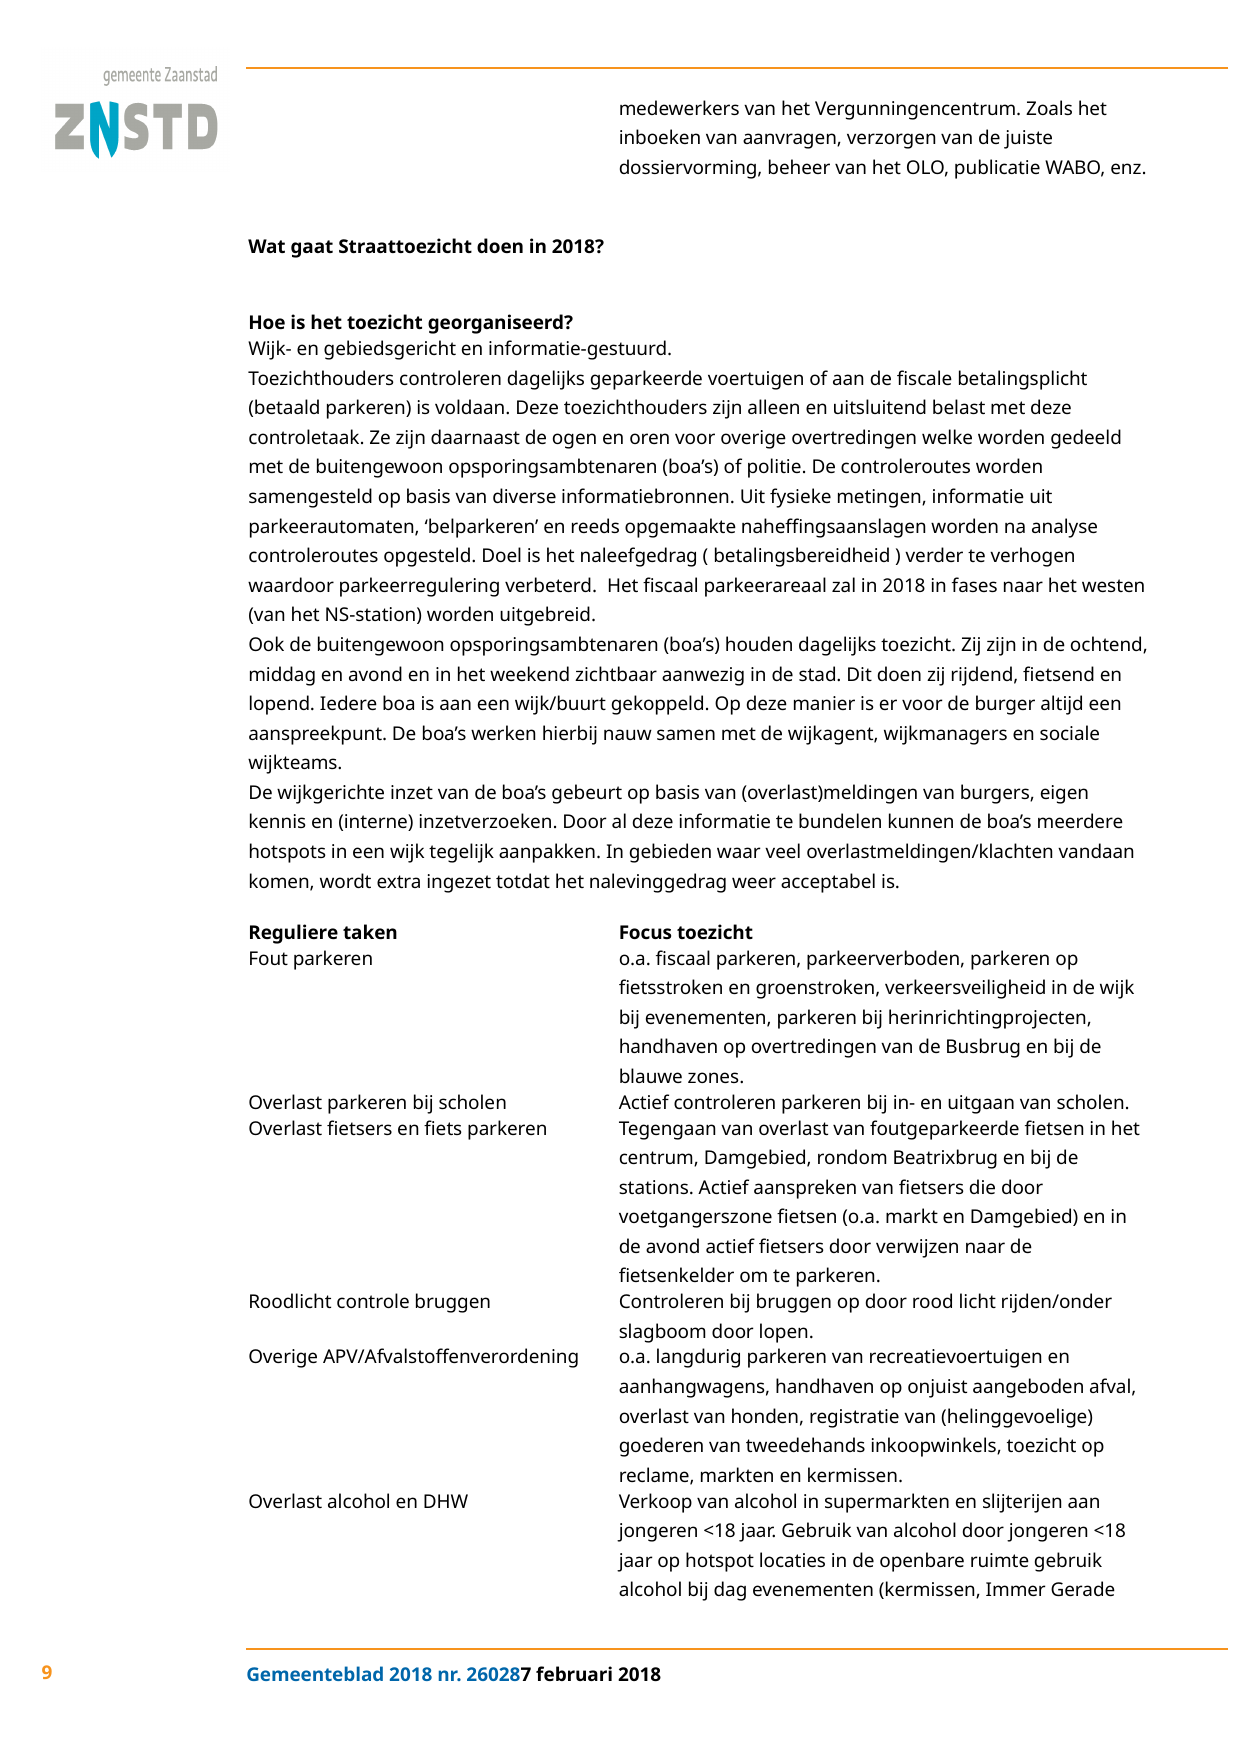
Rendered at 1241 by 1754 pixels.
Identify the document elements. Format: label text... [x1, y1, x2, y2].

table_cell Verkoop van alcohol in supermarkten en slijterijen aan jongeren <18 jaar. Gebruik van alcohol door jongeren <18 jaar op hotspot locaties in de openbare ruimte gebruik alcohol bij dag evenementen (kermissen, Immer Gerade [619, 1488, 1152, 1602]
table_cell o.a. fiscaal parkeren, parkeerverboden, parkeren op fietsstroken en groenstroken, verkeersveiligheid in de wijk bij evenementen, parkeren bij herinrichtingprojecten, handhaven op overtredingen van de Busbrug en bij de blauwe zones. [619, 945, 1152, 1089]
table_cell Wijk- en gebiedsgericht en informatie-gestuurd. Toezichthouders controleren dagelijks geparkeerde voertuigen of aan de fiscale betalingsplicht (betaald parkeren) is voldaan. Deze toezichthouders zijn alleen en uitsluitend belast met deze controletaak. Ze zijn daarnaast de ogen en oren voor overige overtredingen welke worden gedeeld met de buitengewoon opsporingsambtenaren (boa’s) of politie. De controleroutes worden samengesteld op basis van diverse informatiebronnen. Uit fysieke metingen, informatie uit parkeerautomaten, ‘belparkeren’ en reeds opgemaakte naheffingsaanslagen worden na analyse controleroutes opgesteld. Doel is het naleefgedrag ( betalingsbereidheid ) verder te verhogen waardoor parkeerregulering verbeterd. Het fiscaal parkeerareaal zal in 2018 in fases naar het westen (van het NS-station) worden uitgebreid. Ook de buitengewoon opsporingsambtenaren (boa’s) houden dagelijks toezicht. Zij zijn in de ochtend, middag en avond en in het weekend zichtbaar aanwezig in de stad. Dit doen zij rijdend, fietsend en lopend. Iedere boa is aan een wijk/buurt gekoppeld. Op deze manier is er voor de burger altijd een aanspreekpunt. De boa’s werken hierbij nauw samen met de wijkagent, wijkmanagers en sociale wijkteams. De wijkgerichte inzet van de boa’s gebeurt op basis van (overlast)meldingen van burgers, eigen kennis en (interne) inzetverzoeken. Door al deze informatie te bundelen kunnen de boa’s meerdere hotspots in een wijk tegelijk aanpakken. In gebieden waar veel overlastmeldingen/klachten vandaan komen, wordt extra ingezet totdat het nalevinggedrag weer acceptabel is. [248, 335, 1152, 893]
table_cell Focus toezicht [619, 919, 1152, 945]
table_cell o.a. langdurig parkeren van recreatievoertuigen en aanhangwagens, handhaven op onjuist aangeboden afval, overlast van honden, registratie van (helinggevoelige) goederen van tweedehands inkoopwinkels, toezicht op reclame, markten en kermissen. [619, 1344, 1152, 1488]
table_cell Overlast fietsers en fiets parkeren [248, 1115, 618, 1288]
picture [41, 47, 231, 172]
table_cell Tegengaan van overlast van foutgeparkeerde fietsen in het centrum, Damgebied, rondom Beatrixbrug en bij de stations. Actief aanspreken van fietsers die door voetgangerszone fietsen (o.a. markt en Damgebied) en in de avond actief fietsers door verwijzen naar de fietsenkelder om te parkeren. [619, 1115, 1152, 1288]
text Wat gaat Straattoezicht doen in 2018? [248, 233, 1152, 259]
table_cell Controleren bij bruggen op door rood licht rijden/onder slagboom door lopen. [619, 1289, 1152, 1344]
table_cell Actief controleren parkeren bij in- en uitgaan van scholen. [619, 1089, 1152, 1115]
table_cell Reguliere taken [248, 919, 618, 945]
table_cell medewerkers van het Vergunningencentrum. Zoals het inboeken van aanvragen, verzorgen van de juiste dossiervorming, beheer van het OLO, publicatie WABO, enz. [619, 95, 1152, 180]
table_cell Overlast parkeren bij scholen [248, 1089, 618, 1115]
table_cell Overlast alcohol en DHW [248, 1488, 618, 1602]
table_cell Overige APV/Afvalstoffenverordening [248, 1344, 618, 1488]
table_cell Hoe is het toezicht georganiseerd? [248, 310, 1152, 335]
table_cell [248, 894, 1152, 919]
table_header [248, 284, 1152, 309]
table_cell [248, 95, 618, 180]
table_cell Fout parkeren [248, 945, 618, 1089]
table_cell Roodlicht controle bruggen [248, 1289, 618, 1344]
